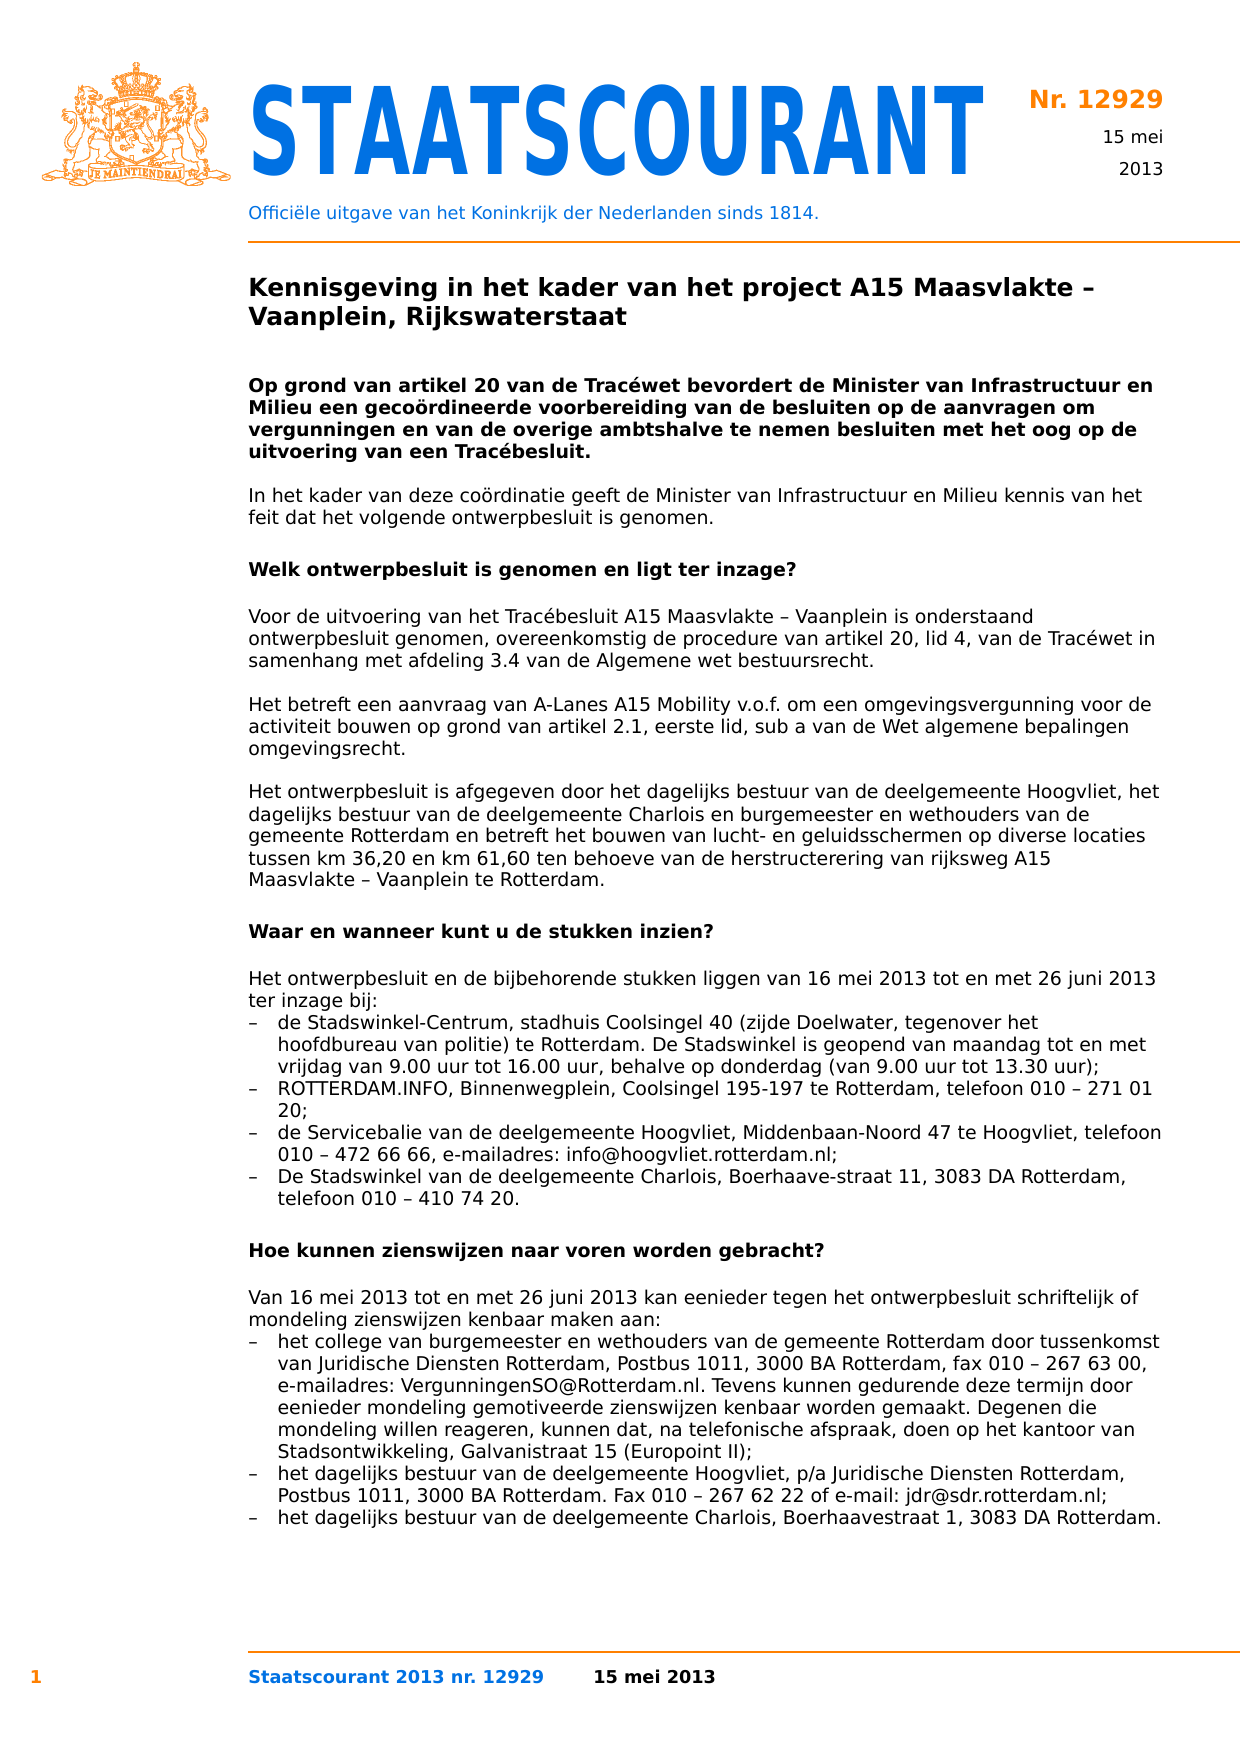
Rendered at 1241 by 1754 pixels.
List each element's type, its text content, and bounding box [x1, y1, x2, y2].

text Voor de uitvoering van het Tracébesluit A15 Maasvlakte – Vaanplein is onderstaand ontwerpbesluit genomen, overeenkomstig de procedure van artikel 20, lid 4, van de Tracéwet in samenhang met afdeling 3.4 van de Algemene wet bestuursrecht. [248, 606, 1163, 672]
text – de Servicebalie van de deelgemeente Hoogvliet, Middenbaan-Noord 47 te Hoogvliet, telefoon 010 – 472 66 66, e-mailadres: info@hoogvliet.rotterdam.nl; [248, 1122, 1163, 1166]
text – ROTTERDAM.INFO, Binnenwegplein, Coolsingel 195-197 te Rotterdam, telefoon 010 – 271 01 20; [248, 1078, 1163, 1122]
table_header STAATSCOURANT [248, 62, 998, 203]
table_header [25, 62, 248, 241]
text – De Stadswinkel van de deelgemeente Charlois, Boerhaave-straat 11, 3083 DA Rotterdam, telefoon 010 – 410 74 20. [248, 1166, 1163, 1210]
text – de Stadswinkel-Centrum, stadhuis Coolsingel 40 (zijde Doelwater, tegenover het hoofdbureau van politie) te Rotterdam. De Stadswinkel is geopend van maandag tot en met vrijdag van 9.00 uur tot 16.00 uur, behalve op donderdag (van 9.00 uur tot 13.30 uur); [248, 1012, 1163, 1078]
text – het dagelijks bestuur van de deelgemeente Charlois, Boerhaavestraat 1, 3083 DA Rotterdam. [248, 1507, 1163, 1529]
text In het kader van deze coördinatie geeft de Minister van Infrastructuur en Milieu kennis van het feit dat het volgende ontwerpbesluit is genomen. [248, 485, 1163, 529]
subtitle Kennisgeving in het kader van het project A15 Maasvlakte – Vaanplein, Rijkswaterstaat [248, 273, 1163, 331]
text Van 16 mei 2013 tot en met 26 juni 2013 kan eenieder tegen het ontwerpbesluit schriftelijk of mondeling zienswijzen kenbaar maken aan: [248, 1287, 1163, 1331]
table_cell 15 mei [998, 121, 1240, 153]
text Het ontwerpbesluit is afgegeven door het dagelijks bestuur van de deelgemeente Hoogvliet, het dagelijks bestuur van de deelgemeente Charlois en burgemeester en wethouders van de gemeente Rotterdam en betreft het bouwen van lucht- en geluidsschermen op diverse locaties tussen km 36,20 en km 61,60 ten behoeve van de herstructerering van rijksweg A15 Maasvlakte – Vaanplein te Rotterdam. [248, 781, 1163, 891]
text Op grond van artikel 20 van de Tracéwet bevordert de Minister van Infrastructuur en Milieu een gecoördineerde voorbereiding van de besluiten op de aanvragen om vergunningen en van de overige ambtshalve te nemen besluiten met het oog op de uitvoering van een Tracébesluit. [248, 375, 1163, 463]
table_cell 2013 [998, 153, 1240, 203]
table_cell Officiële uitgave van het Koninkrijk der Nederlanden sinds 1814. [248, 203, 1240, 241]
picture [41, 62, 231, 186]
text – het dagelijks bestuur van de deelgemeente Hoogvliet, p/a Juridische Diensten Rotterdam, Postbus 1011, 3000 BA Rotterdam. Fax 010 – 267 62 22 of e-mail: jdr@sdr.rotterdam.nl; [248, 1463, 1163, 1507]
subtitle Waar en wanneer kunt u de stukken inzien? [248, 921, 1163, 943]
text Het ontwerpbesluit en de bijbehorende stukken liggen van 16 mei 2013 tot en met 26 juni 2013 ter inzage bij: [248, 968, 1163, 1012]
subtitle Welk ontwerpbesluit is genomen en ligt ter inzage? [248, 559, 1163, 581]
subtitle Hoe kunnen zienswijzen naar voren worden gebracht? [248, 1240, 1163, 1262]
table_header Nr. 12929 [998, 62, 1240, 121]
text – het college van burgemeester en wethouders van de gemeente Rotterdam door tussenkomst van Juridische Diensten Rotterdam, Postbus 1011, 3000 BA Rotterdam, fax 010 – 267 63 00, e-mailadres: VergunningenSO@Rotterdam.nl. Tevens kunnen gedurende deze termijn door eenieder mondeling gemotiveerde zienswijzen kenbaar worden gemaakt. Degenen die mondeling willen reageren, kunnen dat, na telefonische afspraak, doen op het kantoor van Stadsontwikkeling, Galvanistraat 15 (Europoint II); [248, 1331, 1163, 1463]
text Het betreft een aanvraag van A-Lanes A15 Mobility v.o.f. om een omgevingsvergunning voor de activiteit bouwen op grond van artikel 2.1, eerste lid, sub a van de Wet algemene bepalingen omgevingsrecht. [248, 694, 1163, 759]
